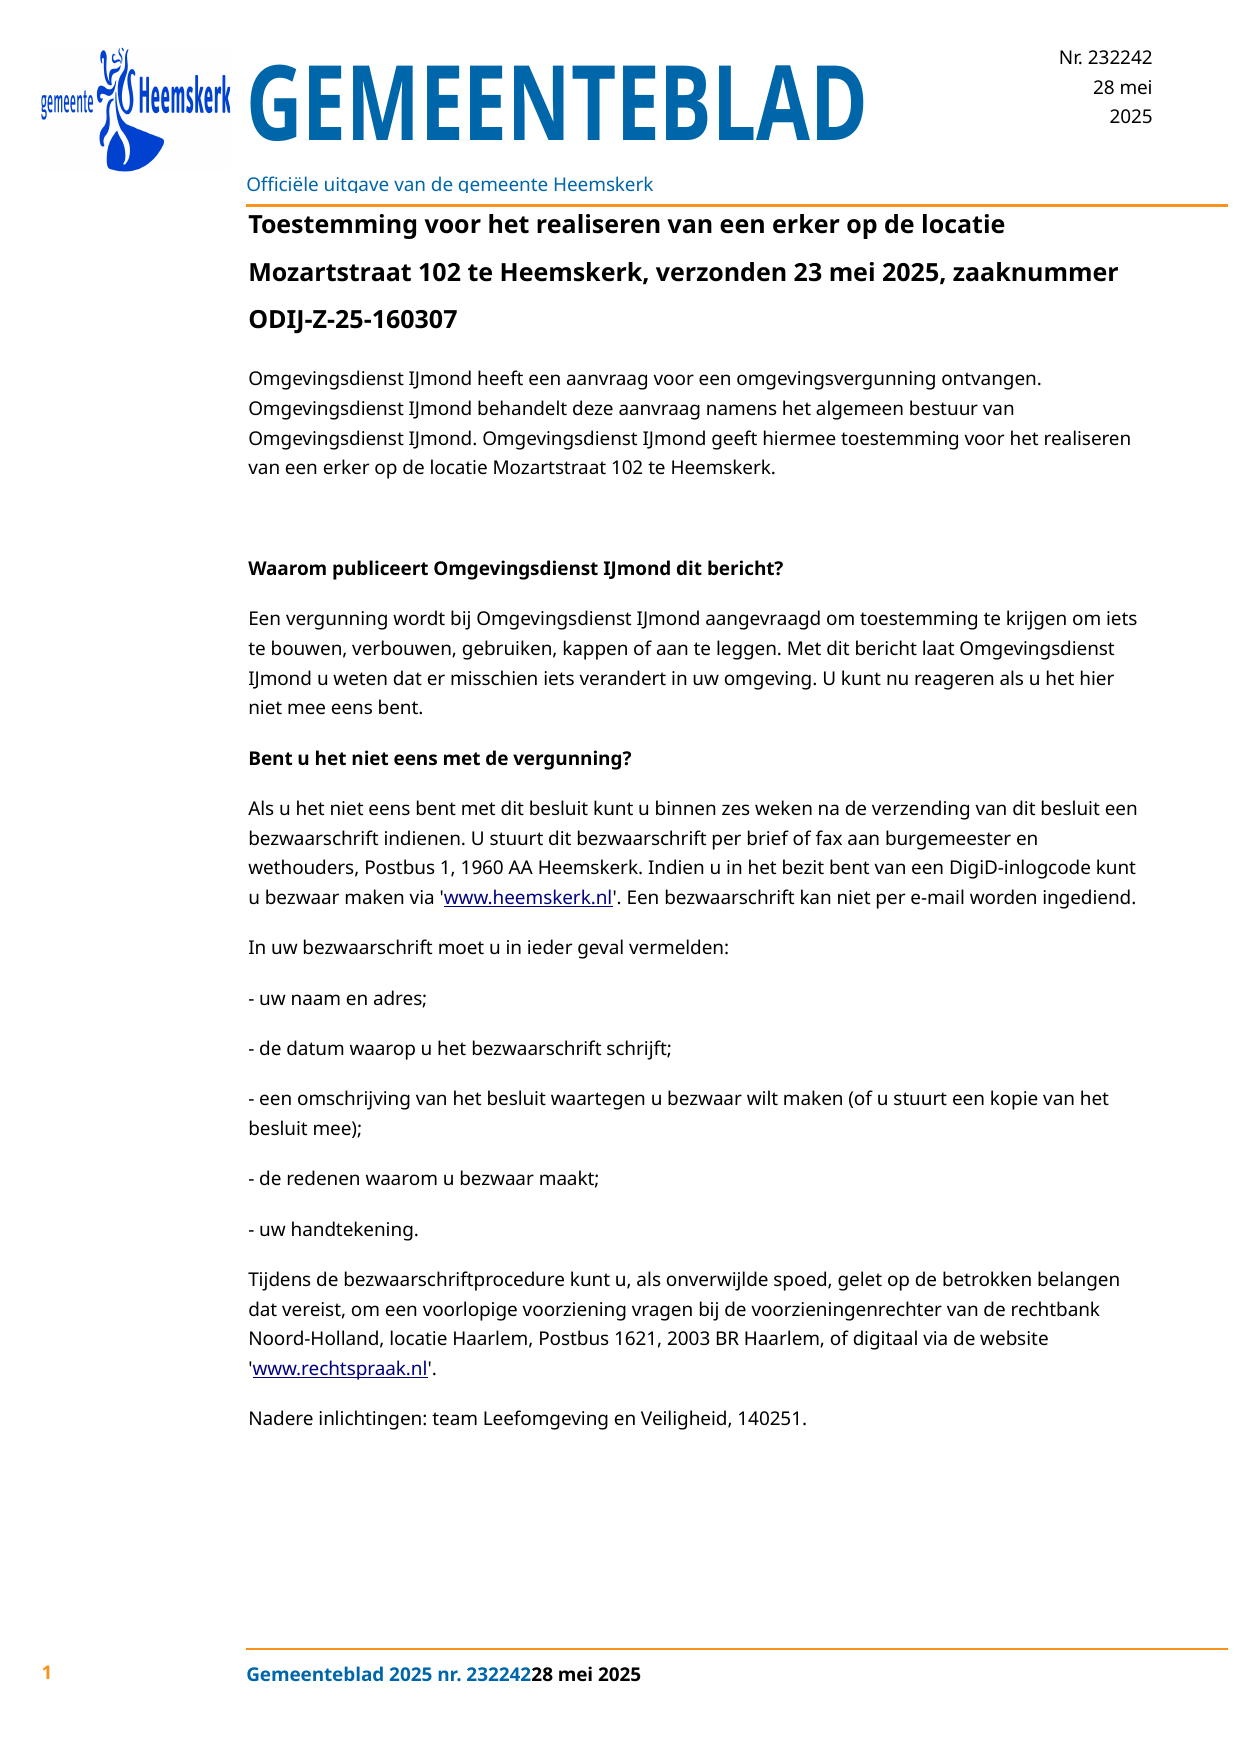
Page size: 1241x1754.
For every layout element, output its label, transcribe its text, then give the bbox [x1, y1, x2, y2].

text Als u het niet eens bent met dit besluit kunt u binnen zes weken na de verzending van dit besluit een bezwaarschrift indienen. U stuurt dit bezwaarschrift per brief of fax aan burgemeester en wethouders, Postbus 1, 1960 AA Heemskerk. Indien u in het bezit bent van een DigiD-inlogcode kunt u bezwaar maken via 'www.heemskerk.nl'. Een bezwaarschrift kan niet per e-mail worden ingediend. [248, 795, 1152, 909]
text - een omschrijving van het besluit waartegen u bezwaar wilt maken (of u stuurt een kopie van het besluit mee); [248, 1086, 1152, 1141]
text Een vergunning wordt bij Omgevingsdienst IJmond aangevraagd om toestemming te krijgen om iets te bouwen, verbouwen, gebruiken, kappen of aan te leggen. Met dit bericht laat Omgevingsdienst IJmond u weten dat er misschien iets verandert in uw omgeving. U kunt nu reageren als u het hier niet mee eens bent. [248, 606, 1152, 720]
text - uw naam en adres; [248, 985, 1152, 1010]
text - uw handtekening. [248, 1216, 1152, 1242]
text Omgevingsdienst IJmond heeft een aanvraag voor een omgevingsvergunning ontvangen. Omgevingsdienst IJmond behandelt deze aanvraag namens het algemeen bestuur van Omgevingsdienst IJmond. Omgevingsdienst IJmond geeft hiermee toestemming voor het realiseren van een erker op de locatie Mozartstraat 102 te Heemskerk. [248, 366, 1152, 480]
text - de datum waarop u het bezwaarschrift schrijft; [248, 1035, 1152, 1061]
text Bent u het niet eens met de vergunning? [248, 745, 1152, 770]
text In uw bezwaarschrift moet u in ieder geval vermelden: [248, 934, 1152, 960]
text Tijdens de bezwaarschriftprocedure kunt u, als onverwijlde spoed, gelet op de betrokken belangen dat vereist, om een voorlopige voorziening vragen bij de voorzieningenrechter van de rechtbank Noord-Holland, locatie Haarlem, Postbus 1621, 2003 BR Haarlem, of digitaal via de website 'www.rechtspraak.nl'. [248, 1266, 1152, 1381]
text Nadere inlichtingen: team Leefomgeving en Veiligheid, 140251. [248, 1406, 1152, 1431]
text Waarom publiceert Omgevingsdienst IJmond dit bericht? [248, 555, 1152, 581]
picture [41, 47, 231, 172]
text Toestemming voor het realiseren van een erker op de locatie Mozartstraat 102 te Heemskerk, verzonden 23 mei 2025, zaaknummer ODIJ-Z-25-160307 [248, 207, 1152, 336]
text - de redenen waarom u bezwaar maakt; [248, 1166, 1152, 1191]
